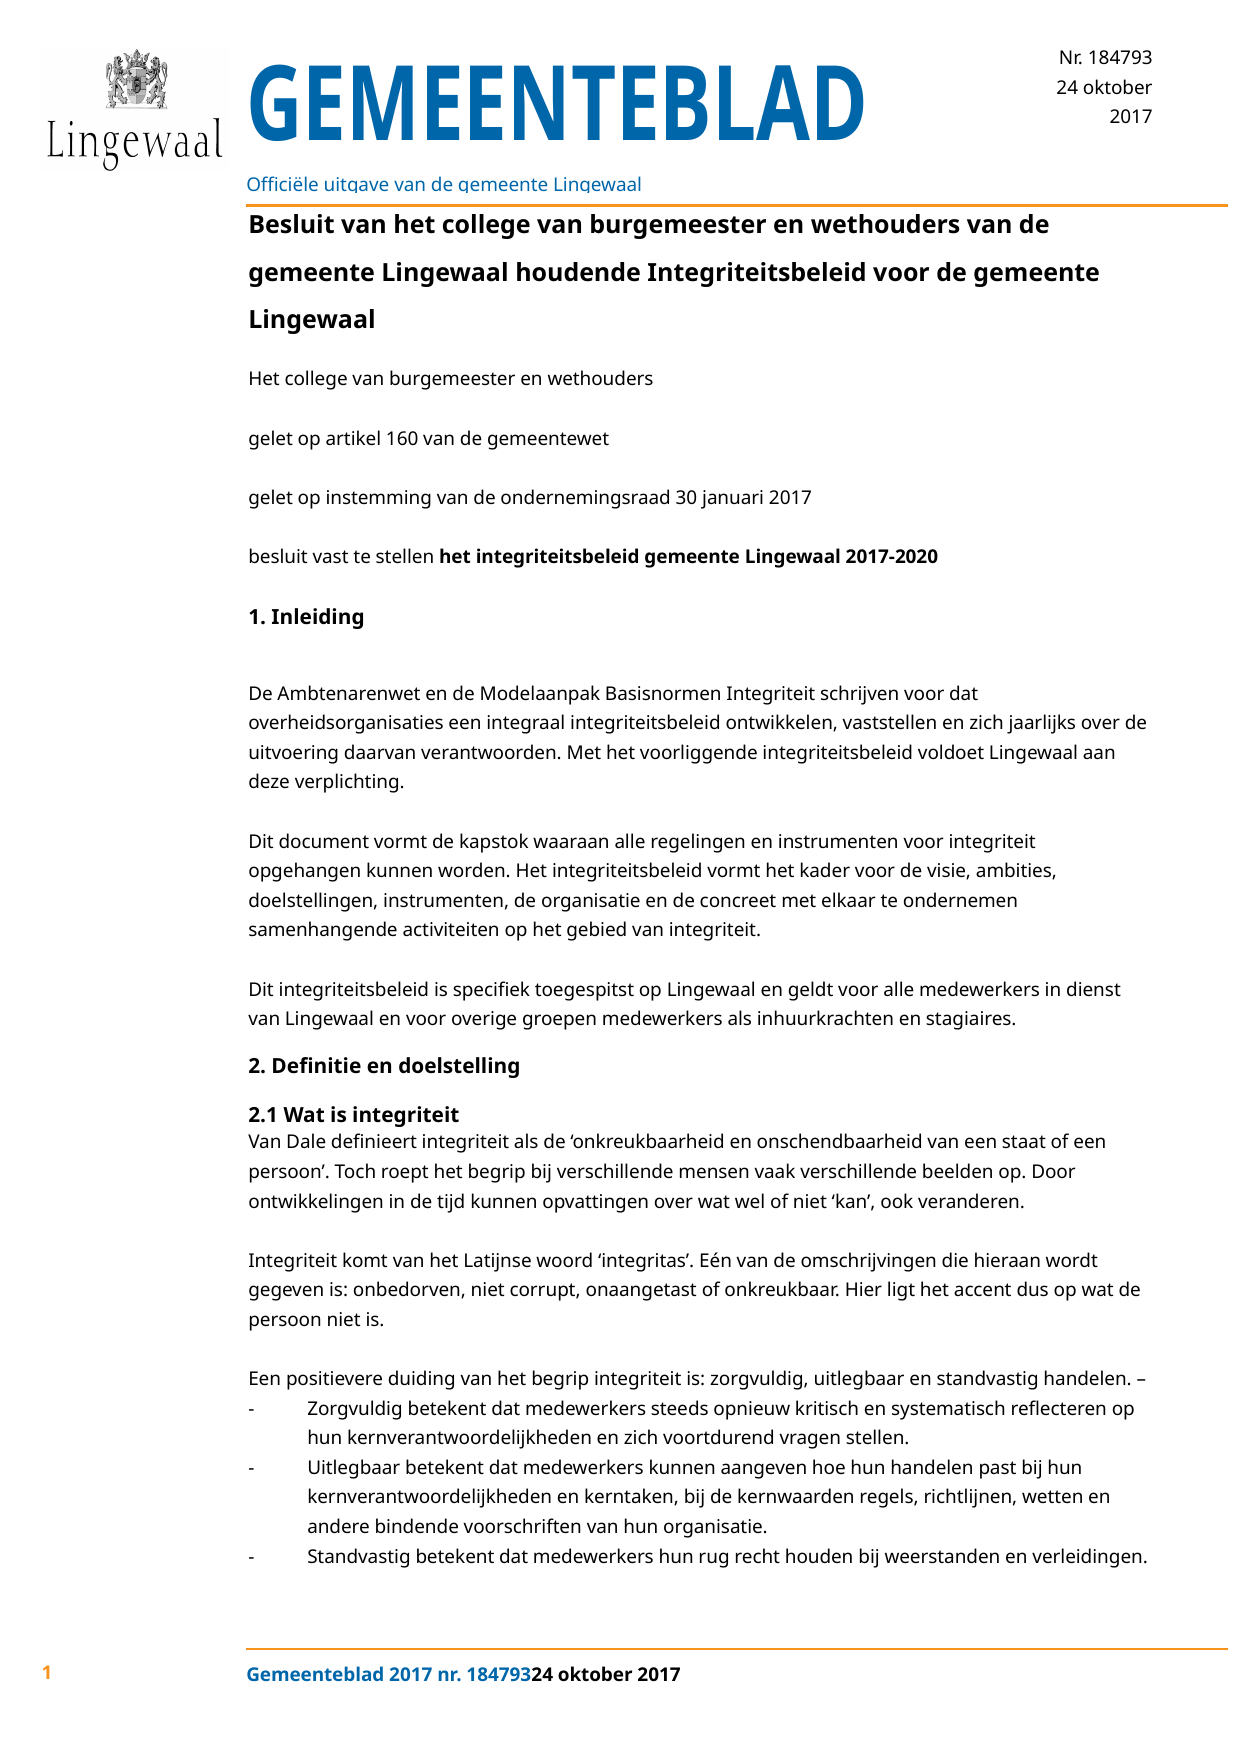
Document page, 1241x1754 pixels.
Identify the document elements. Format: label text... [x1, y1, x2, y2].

text gelet op instemming van de ondernemingsraad 30 januari 2017 [248, 484, 1152, 509]
text Het college van burgemeester en wethouders [248, 366, 1152, 391]
text Dit integriteitsbeleid is specifiek toegespitst op Lingewaal en geldt voor alle medewerkers in dienst van Lingewaal en voor overige groepen medewerkers als inhuurkrachten en stagiaires. [248, 976, 1152, 1031]
text Integriteit komt van het Latijnse woord ‘integritas’. Eén van de omschrijvingen die hieraan wordt gegeven is: onbedorven, niet corrupt, onaangetast of onkreukbaar. Hier ligt het accent dus op wat de persoon niet is. [248, 1247, 1152, 1332]
text gelet op artikel 160 van de gemeentewet [248, 425, 1152, 450]
picture [41, 47, 231, 172]
text De Ambtenarenwet en de Modelaanpak Basisnormen Integriteit schrijven voor dat overheidsorganisaties een integraal integriteitsbeleid ontwikkelen, vaststellen en zich jaarlijks over de uitvoering daarvan verantwoorden. Met het voorliggende integriteitsbeleid voldoet Lingewaal aan deze verplichting. [248, 680, 1152, 794]
text 2.1 Wat is integriteit [248, 1100, 1152, 1129]
list Uitlegbaar betekent dat medewerkers kunnen aangeven hoe hun handelen past bij hun kernverantwoordelijkheden en kerntaken, bij de kernwaarden regels, richtlijnen, wetten en andere bindende voorschriften van hun organisatie. [248, 1454, 1152, 1539]
text 2. Definitie en doelstelling [248, 1051, 1152, 1079]
text Een positievere duiding van het begrip integriteit is: zorgvuldig, uitlegbaar en standvastig handelen. – [248, 1365, 1152, 1391]
text 1. Inleiding [248, 602, 1152, 631]
text Besluit van het college van burgemeester en wethouders van de gemeente Lingewaal houdende Integriteitsbeleid voor de gemeente Lingewaal [248, 207, 1152, 336]
list Zorgvuldig betekent dat medewerkers steeds opnieuw kritisch en systematisch reflecteren op hun kernverantwoordelijkheden en zich voortdurend vragen stellen. [248, 1395, 1152, 1450]
text Van Dale definieert integriteit als de ‘onkreukbaarheid en onschendbaarheid van een staat of een persoon’. Toch roept het begrip bij verschillende mensen vaak verschillende beelden op. Door ontwikkelingen in de tijd kunnen opvattingen over wat wel of niet ‘kan’, ook veranderen. [248, 1129, 1152, 1213]
list Standvastig betekent dat medewerkers hun rug recht houden bij weerstanden en verleidingen. [248, 1543, 1152, 1568]
text Dit document vormt de kapstok waaraan alle regelingen en instrumenten voor integriteit opgehangen kunnen worden. Het integriteitsbeleid vormt het kader voor de visie, ambities, doelstellingen, instrumenten, de organisatie en de concreet met elkaar te ondernemen samenhangende activiteiten op het gebied van integriteit. [248, 828, 1152, 942]
text besluit vast te stellen het integriteitsbeleid gemeente Lingewaal 2017-2020 [248, 543, 1152, 569]
